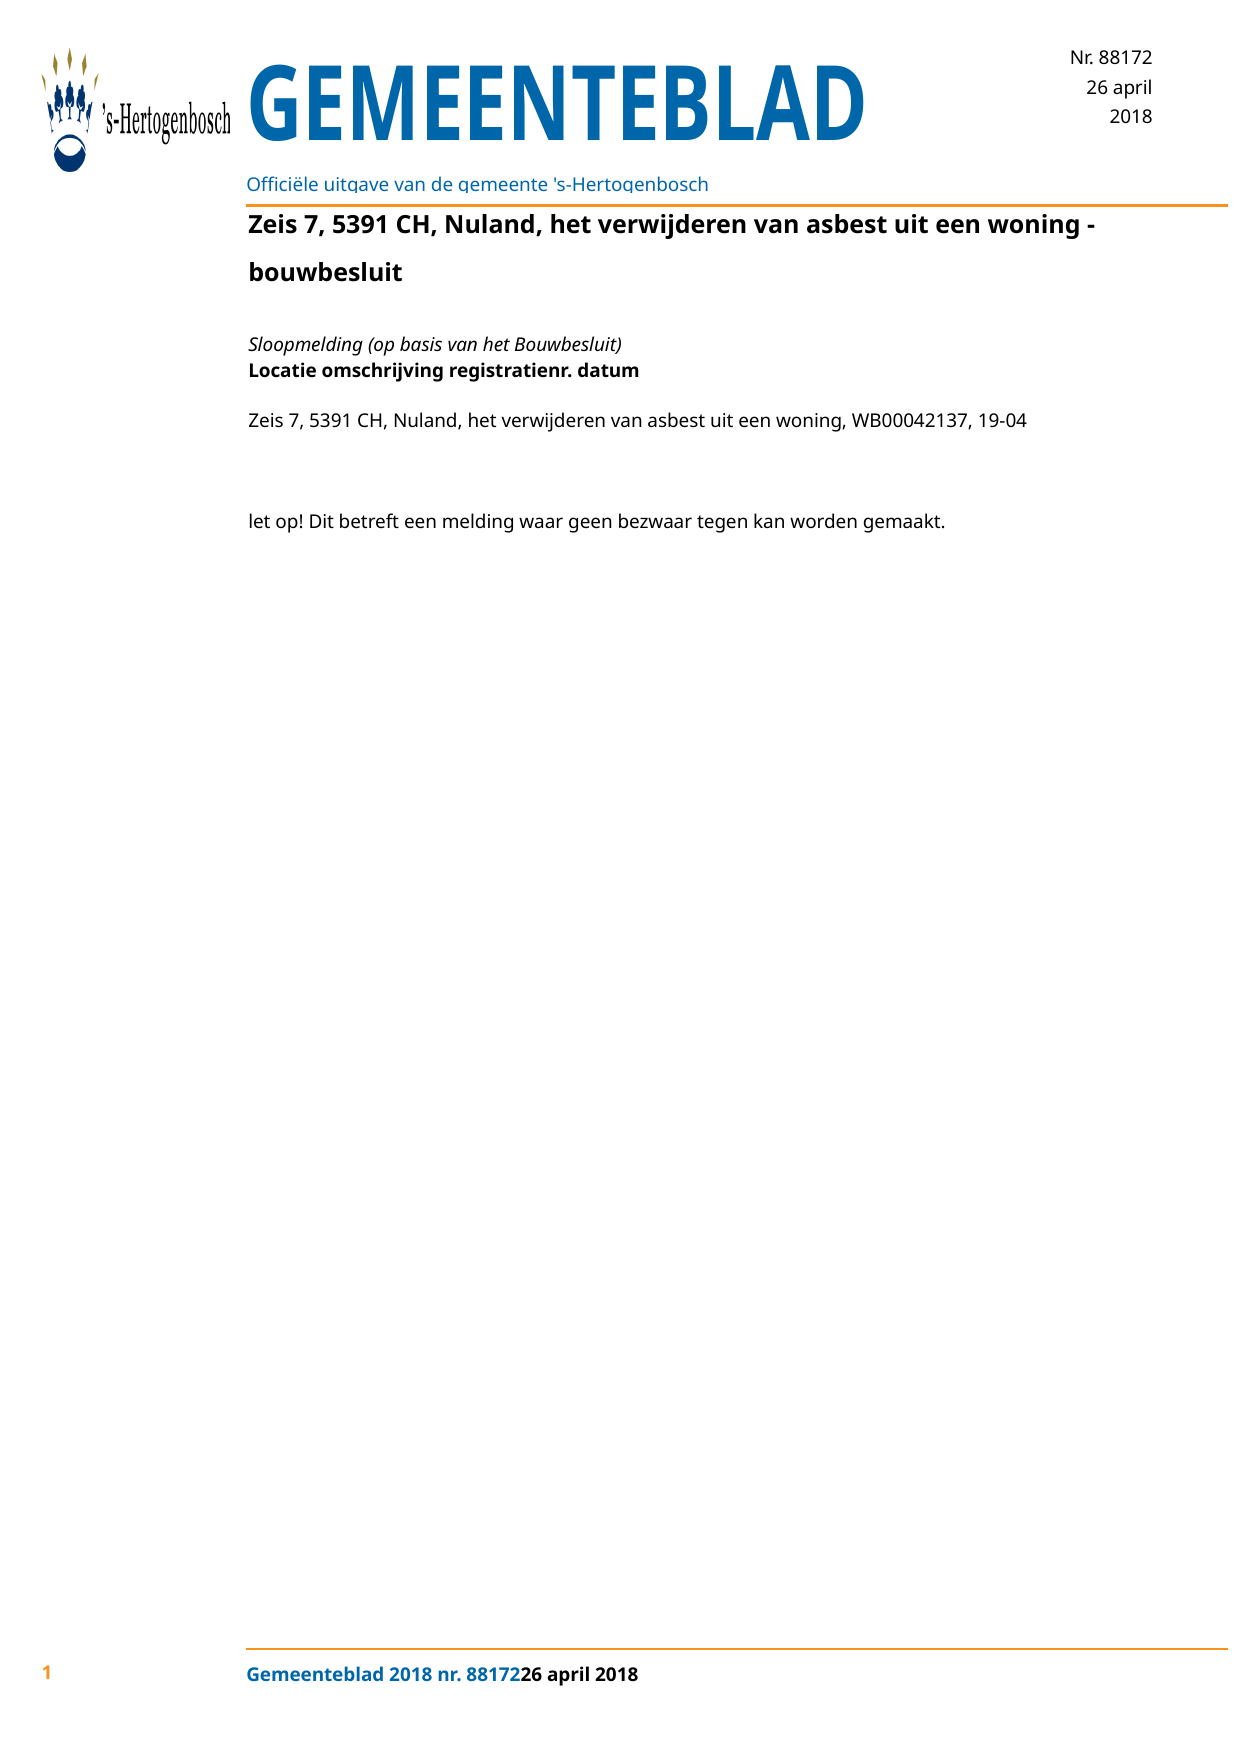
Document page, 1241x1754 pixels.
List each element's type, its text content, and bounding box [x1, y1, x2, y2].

text Zeis 7, 5391 CH, Nuland, het verwijderen van asbest uit een woning - bouwbesluit [248, 207, 1152, 288]
text Zeis 7, 5391 CH, Nuland, het verwijderen van asbest uit een woning, WB00042137, 19-04 [248, 408, 1152, 433]
picture [41, 47, 231, 172]
text Locatie omschrijving registratienr. datum [248, 357, 1152, 383]
text let op! Dit betreft een melding waar geen bezwaar tegen kan worden gemaakt. [248, 508, 1152, 534]
text Sloopmelding (op basis van het Bouwbesluit) [248, 331, 1152, 357]
